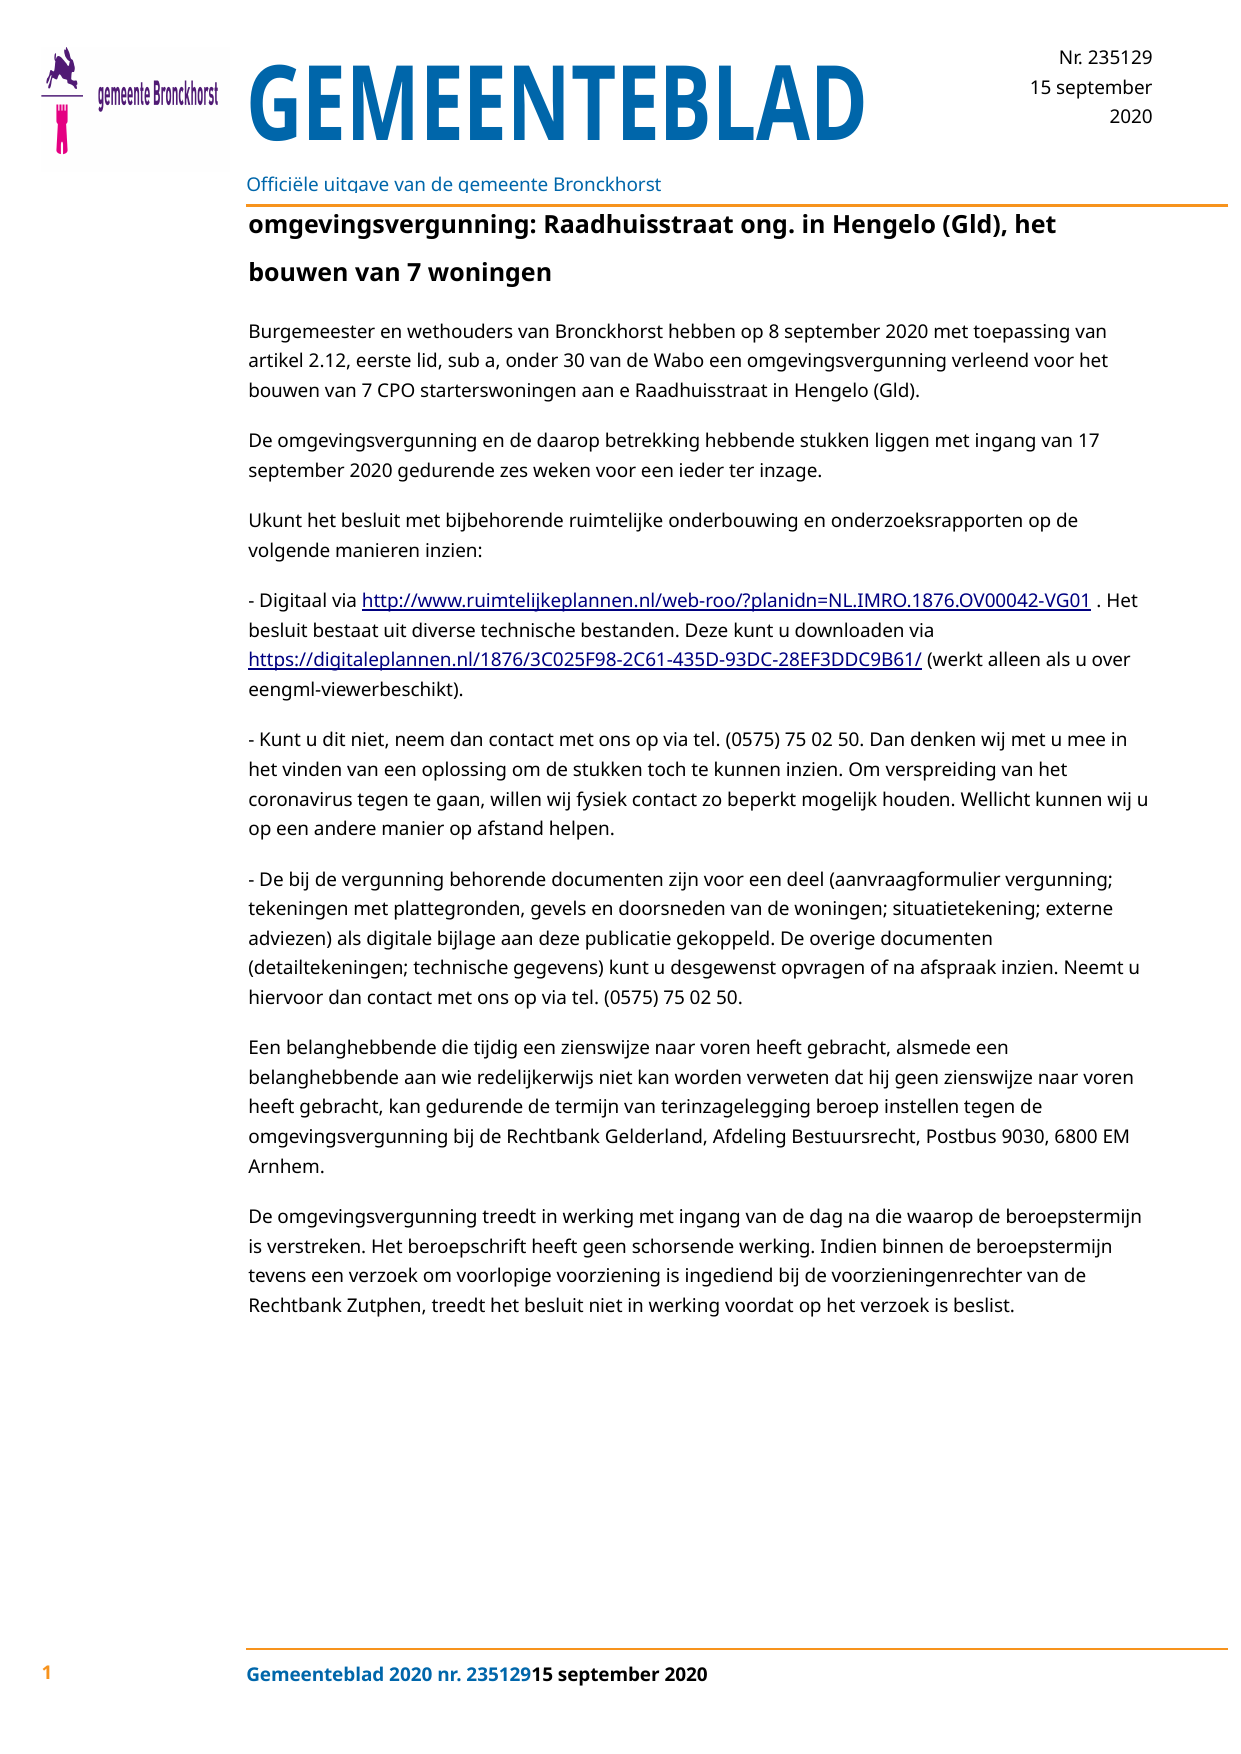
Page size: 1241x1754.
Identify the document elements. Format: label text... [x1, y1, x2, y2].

text - Digitaal via http://www.ruimtelijkeplannen.nl/web-roo/?planidn=NL.IMRO.1876.OV00042-VG01 . Het besluit bestaat uit diverse technische bestanden. Deze kunt u downloaden via https://digitaleplannen.nl/1876/3C025F98-2C61-435D-93DC-28EF3DDC9B61/ (werkt alleen als u over eengml-viewerbeschikt). [248, 587, 1152, 702]
text omgevingsvergunning: Raadhuisstraat ong. in Hengelo (Gld), het bouwen van 7 woningen [248, 207, 1152, 288]
text De omgevingsvergunning en de daarop betrekking hebbende stukken liggen met ingang van 17 september 2020 gedurende zes weken voor een ieder ter inzage. [248, 427, 1152, 483]
text Een belanghebbende die tijdig een zienswijze naar voren heeft gebracht, alsmede een belanghebbende aan wie redelijkerwijs niet kan worden verweten dat hij geen zienswijze naar voren heeft gebracht, kan gedurende de termijn van terinzagelegging beroep instellen tegen de omgevingsvergunning bij de Rechtbank Gelderland, Afdeling Bestuursrecht, Postbus 9030, 6800 EM Arnhem. [248, 1034, 1152, 1179]
text - De bij de vergunning behorende documenten zijn voor een deel (aanvraagformulier vergunning; tekeningen met plattegronden, gevels en doorsneden van de woningen; situatietekening; externe adviezen) als digitale bijlage aan deze publicatie gekoppeld. De overige documenten (detailtekeningen; technische gegevens) kunt u desgewenst opvragen of na afspraak inzien. Neemt u hiervoor dan contact met ons op via tel. (0575) 75 02 50. [248, 866, 1152, 1010]
text Ukunt het besluit met bijbehorende ruimtelijke onderbouwing en onderzoeksrapporten op de volgende manieren inzien: [248, 507, 1152, 563]
text Burgemeester en wethouders van Bronckhorst hebben op 8 september 2020 met toepassing van artikel 2.12, eerste lid, sub a, onder 30 van de Wabo een omgevingsvergunning verleend voor het bouwen van 7 CPO starterswoningen aan e Raadhuisstraat in Hengelo (Gld). [248, 318, 1152, 403]
picture [41, 47, 231, 172]
text De omgevingsvergunning treedt in werking met ingang van de dag na die waarop de beroepstermijn is verstreken. Het beroepschrift heeft geen schorsende werking. Indien binnen de beroepstermijn tevens een verzoek om voorlopige voorziening is ingediend bij de voorzieningenrechter van de Rechtbank Zutphen, treedt het besluit niet in werking voordat op het verzoek is beslist. [248, 1203, 1152, 1318]
text - Kunt u dit niet, neem dan contact met ons op via tel. (0575) 75 02 50. Dan denken wij met u mee in het vinden van een oplossing om de stukken toch te kunnen inzien. Om verspreiding van het coronavirus tegen te gaan, willen wij fysiek contact zo beperkt mogelijk houden. Wellicht kunnen wij u op een andere manier op afstand helpen. [248, 727, 1152, 841]
